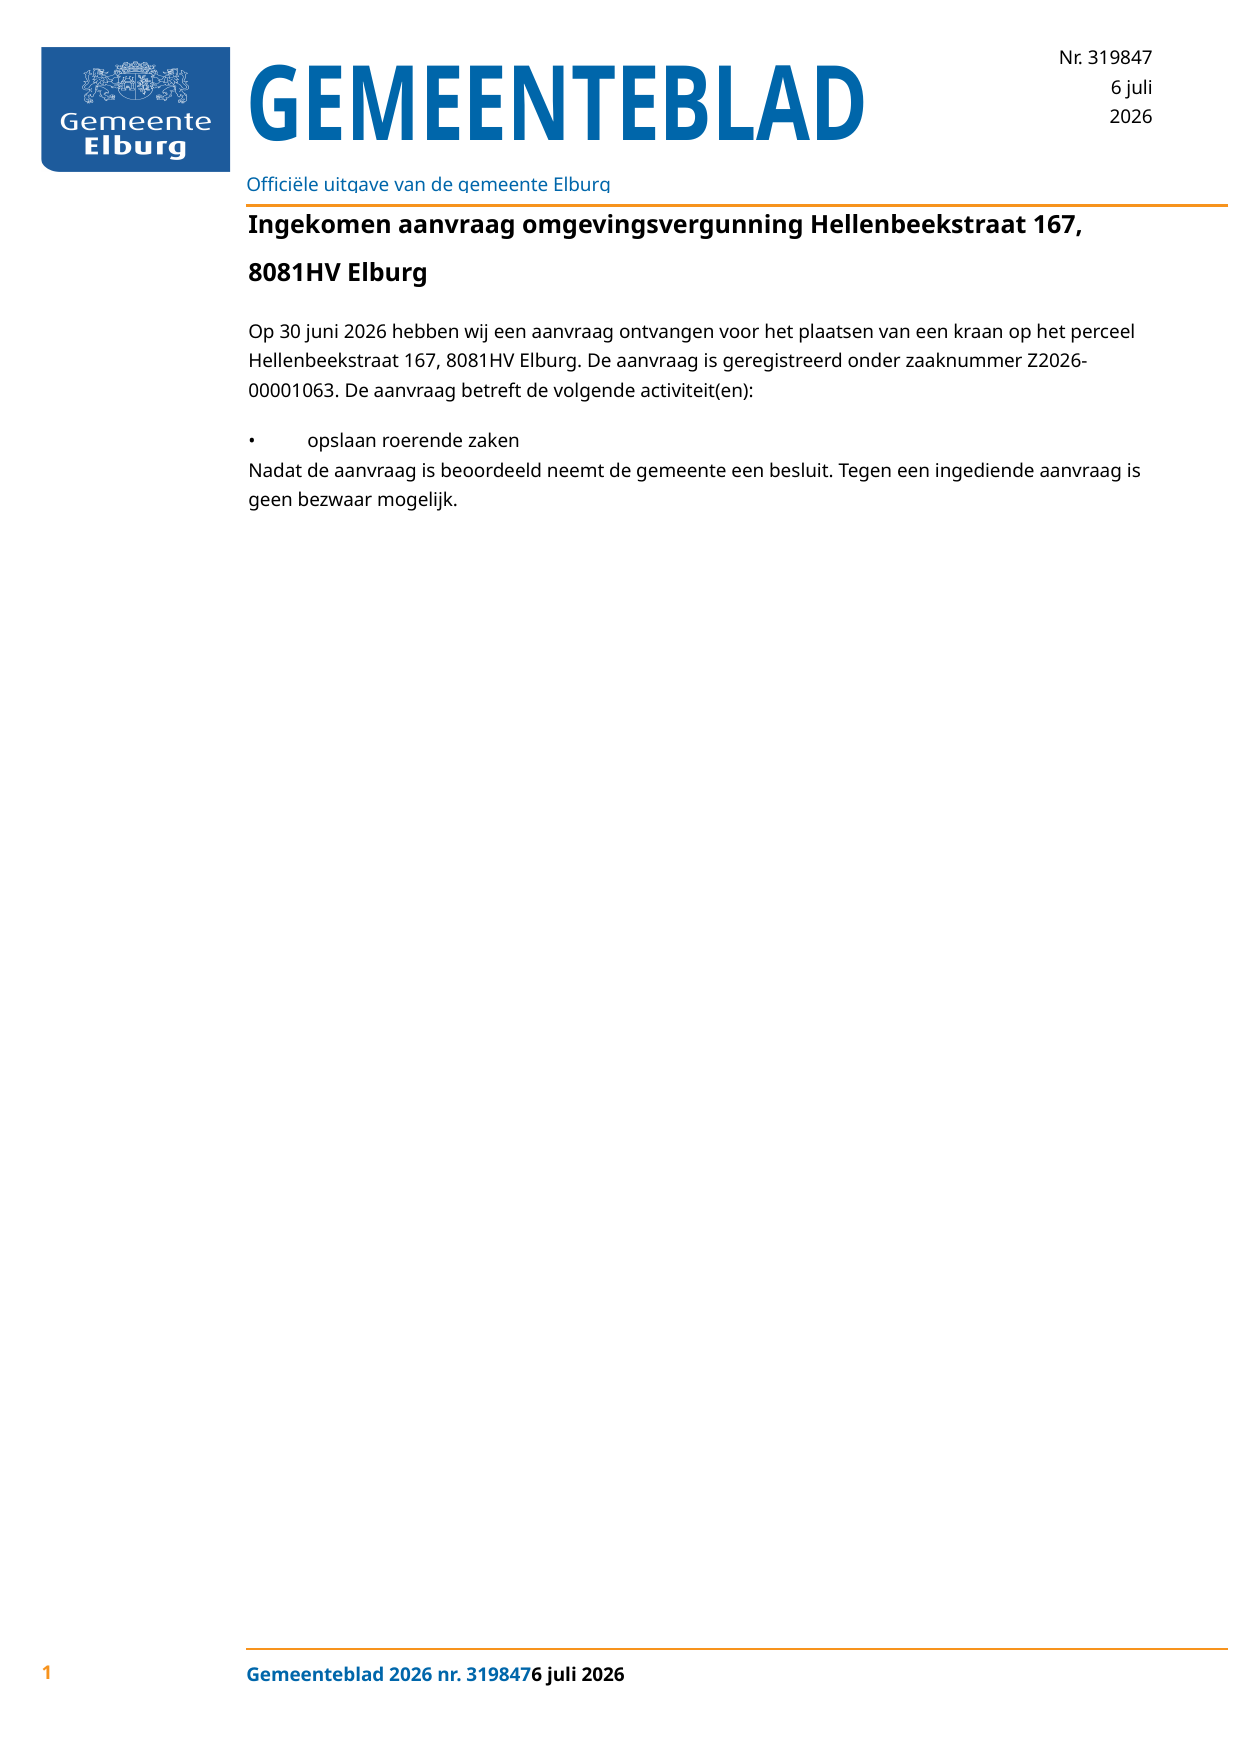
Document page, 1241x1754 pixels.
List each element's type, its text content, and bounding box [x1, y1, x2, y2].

picture [41, 47, 231, 172]
list opslaan roerende zaken [248, 427, 1152, 453]
text Op 30 juni 2026 hebben wij een aanvraag ontvangen voor het plaatsen van een kraan op het perceel Hellenbeekstraat 167, 8081HV Elburg. De aanvraag is geregistreerd onder zaaknummer Z2026-00001063. De aanvraag betreft de volgende activiteit(en): [248, 318, 1152, 403]
text Ingekomen aanvraag omgevingsvergunning Hellenbeekstraat 167, 8081HV Elburg [248, 207, 1152, 288]
text Nadat de aanvraag is beoordeeld neemt de gemeente een besluit. Tegen een ingediende aanvraag is geen bezwaar mogelijk. [248, 457, 1152, 512]
